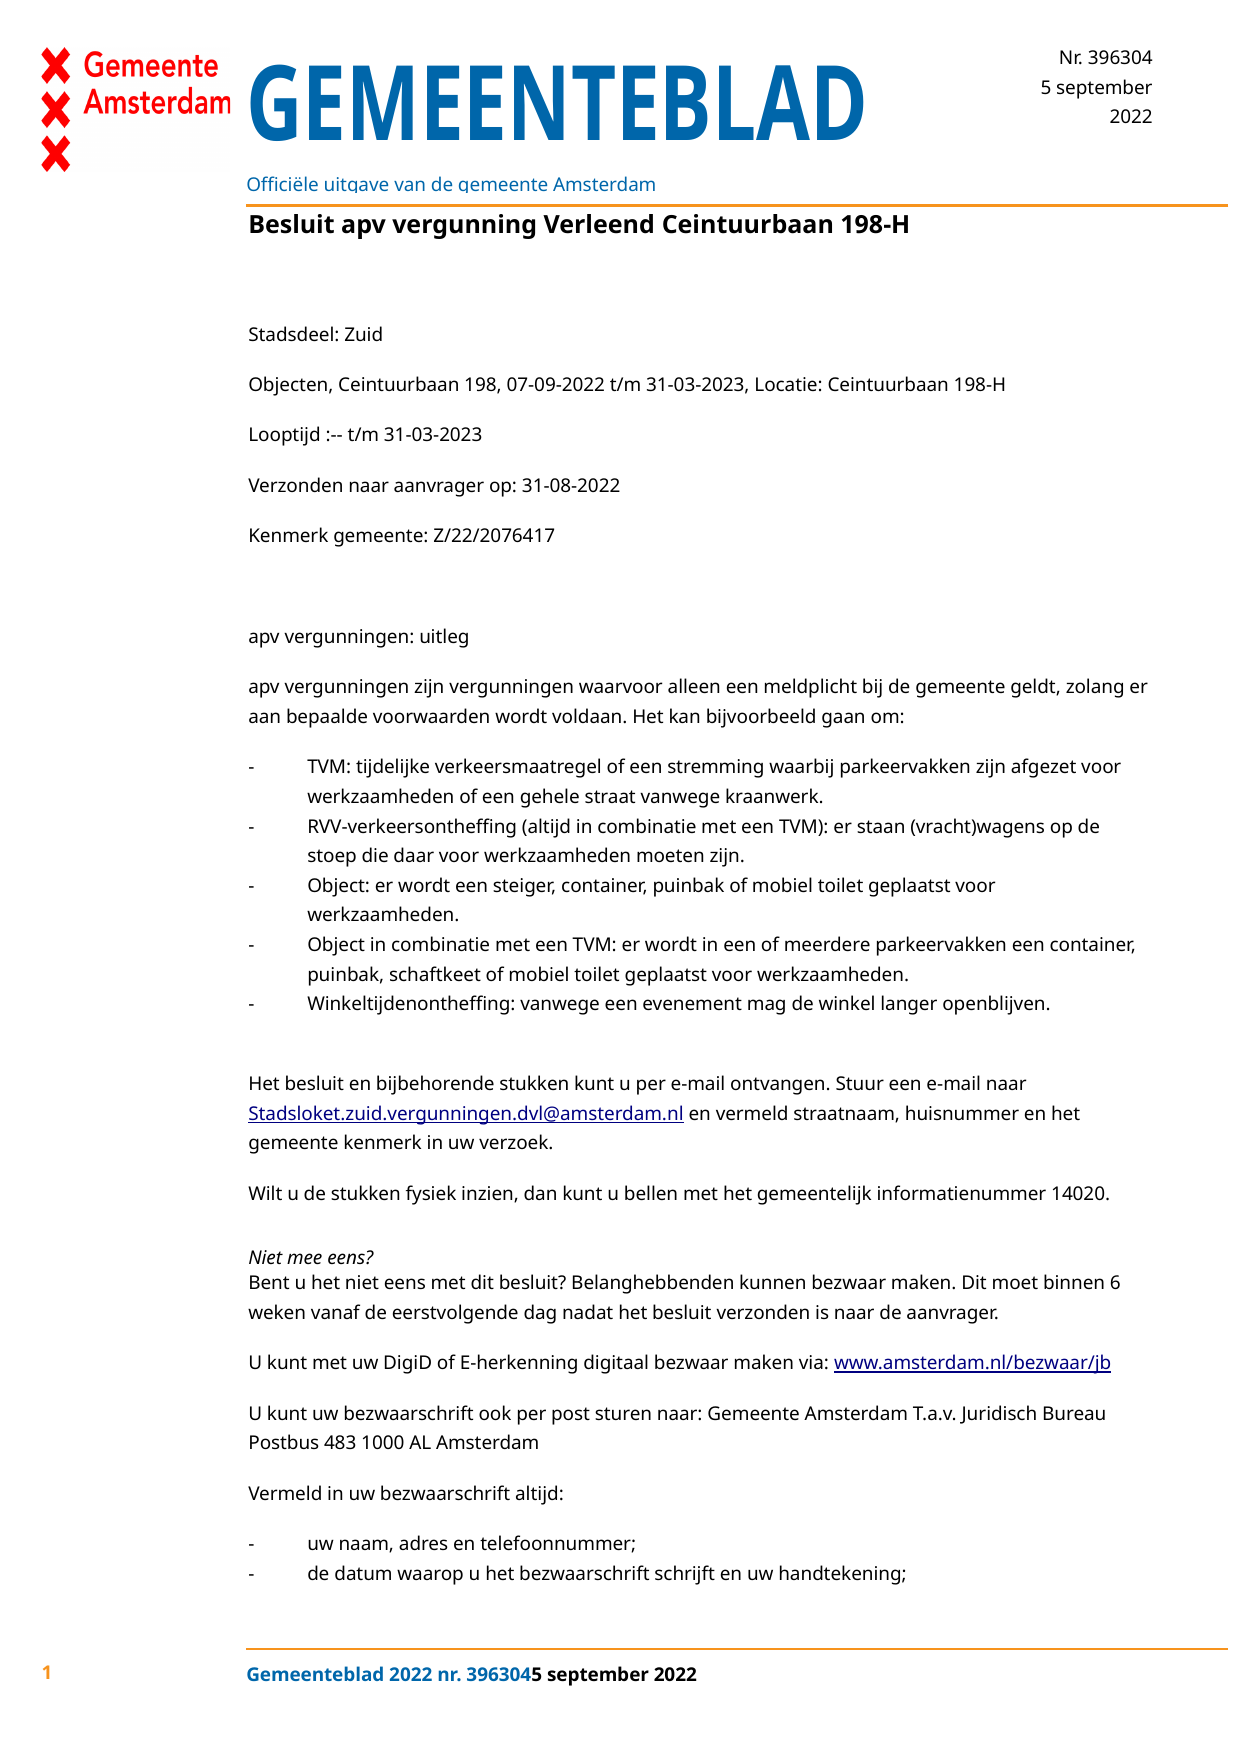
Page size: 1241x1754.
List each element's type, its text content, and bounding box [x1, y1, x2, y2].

text apv vergunningen zijn vergunningen waarvoor alleen een meldplicht bij de gemeente geldt, zolang er aan bepaalde voorwaarden wordt voldaan. Het kan bijvoorbeeld gaan om: [248, 674, 1152, 729]
text Niet mee eens? [248, 1244, 1152, 1269]
text Kenmerk gemeente: Z/22/2076417 [248, 522, 1152, 548]
text U kunt met uw DigiD of E-herkenning digitaal bezwaar maken via: www.amsterdam.nl/bezwaar/jb [248, 1349, 1152, 1375]
list uw naam, adres en telefoonnummer; [248, 1530, 1152, 1556]
text apv vergunningen: uitleg [248, 623, 1152, 649]
text Objecten, Ceintuurbaan 198, 07-09-2022 t/m 31-03-2023, Locatie: Ceintuurbaan 198-H [248, 371, 1152, 397]
text Besluit apv vergunning Verleend Ceintuurbaan 198-H [248, 207, 1152, 241]
list de datum waarop u het bezwaarschrift schrijft en uw handtekening; [248, 1560, 1152, 1586]
list TVM: tijdelijke verkeersmaatregel of een stremming waarbij parkeervakken zijn afgezet voor werkzaamheden of een gehele straat vanwege kraanwerk. [248, 754, 1152, 809]
text U kunt uw bezwaarschrift ook per post sturen naar: Gemeente Amsterdam T.a.v. Juridisch Bureau Postbus 483 1000 AL Amsterdam [248, 1400, 1152, 1455]
text Bent u het niet eens met dit besluit? Belanghebbenden kunnen bezwaar maken. Dit moet binnen 6 weken vanaf de eerstvolgende dag nadat het besluit verzonden is naar de aanvrager. [248, 1269, 1152, 1325]
text Het besluit en bijbehorende stukken kunt u per e-mail ontvangen. Stuur een e-mail naar Stadsloket.zuid.vergunningen.dvl@amsterdam.nl en vermeld straatnaam, huisnummer en het gemeente kenmerk in uw verzoek. [248, 1070, 1152, 1155]
text Verzonden naar aanvrager op: 31-08-2022 [248, 472, 1152, 498]
list Object: er wordt een steiger, container, puinbak of mobiel toilet geplaatst voor werkzaamheden. [248, 872, 1152, 927]
picture [41, 47, 231, 172]
text Stadsdeel: Zuid [248, 321, 1152, 346]
text Wilt u de stukken fysiek inzien, dan kunt u bellen met het gemeentelijk informatienummer 14020. [248, 1180, 1152, 1206]
list RVV-verkeersontheffing (altijd in combinatie met een TVM): er staan (vracht)wagens op de stoep die daar voor werkzaamheden moeten zijn. [248, 813, 1152, 868]
list Winkeltijdenontheffing: vanwege een evenement mag de winkel langer openblijven. [248, 990, 1152, 1016]
text Vermeld in uw bezwaarschrift altijd: [248, 1480, 1152, 1506]
list Object in combinatie met een TVM: er wordt in een of meerdere parkeervakken een container, puinbak, schaftkeet of mobiel toilet geplaatst voor werkzaamheden. [248, 931, 1152, 986]
text Looptijd :-- t/m 31-03-2023 [248, 422, 1152, 447]
